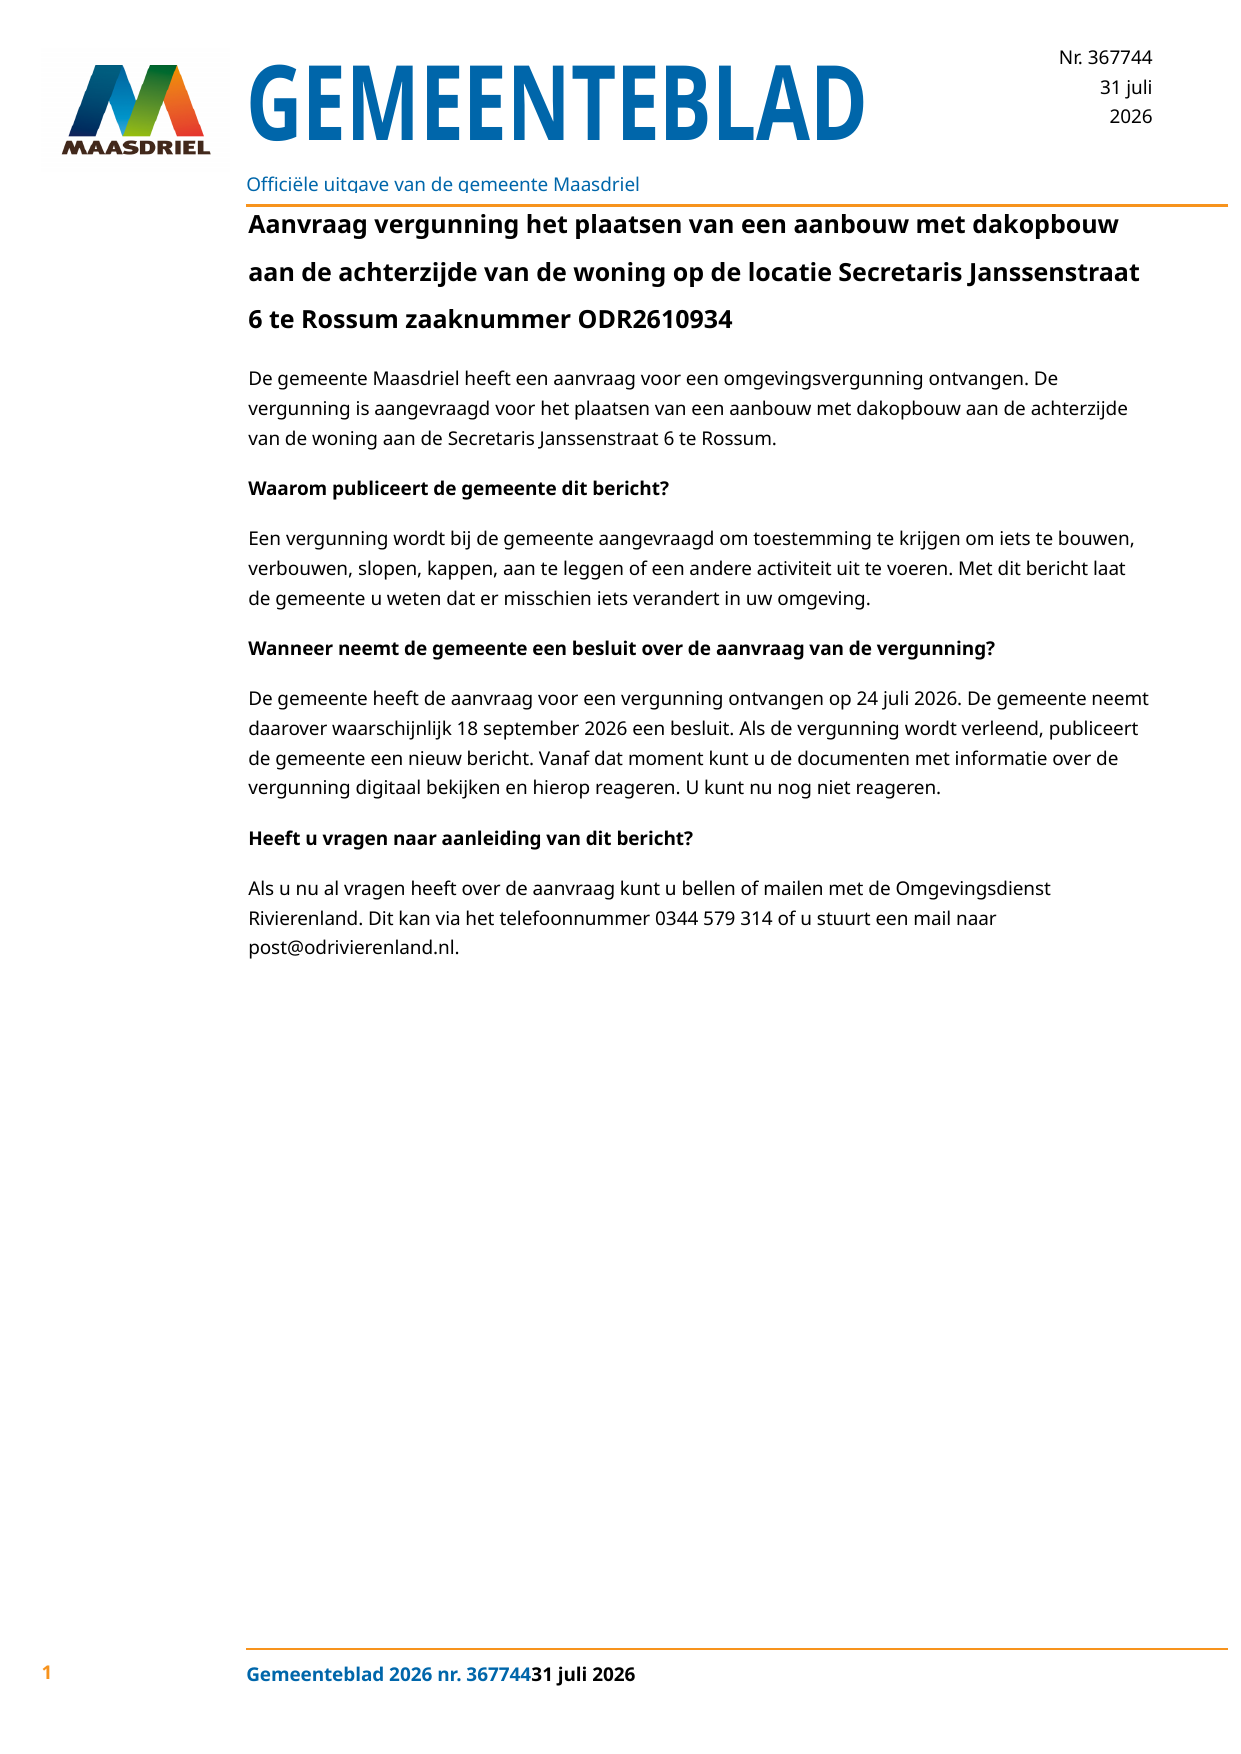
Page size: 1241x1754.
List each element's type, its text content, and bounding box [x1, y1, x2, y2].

text De gemeente Maasdriel heeft een aanvraag voor een omgevingsvergunning ontvangen. De vergunning is aangevraagd voor het plaatsen van een aanbouw met dakopbouw aan de achterzijde van de woning aan de Secretaris Janssenstraat 6 te Rossum. [248, 366, 1152, 450]
text Als u nu al vragen heeft over de aanvraag kunt u bellen of mailen met de Omgevingsdienst Rivierenland. Dit kan via het telefoonnummer 0344 579 314 of u stuurt een mail naar post@odrivierenland.nl. [248, 875, 1152, 960]
text Waarom publiceert de gemeente dit bericht? [248, 475, 1152, 501]
picture [41, 47, 231, 172]
text Aanvraag vergunning het plaatsen van een aanbouw met dakopbouw aan de achterzijde van de woning op de locatie Secretaris Janssenstraat 6 te Rossum zaaknummer ODR2610934 [248, 207, 1152, 336]
text Heeft u vragen naar aanleiding van dit bericht? [248, 825, 1152, 850]
text De gemeente heeft de aanvraag voor een vergunning ontvangen op 24 juli 2026. De gemeente neemt daarover waarschijnlijk 18 september 2026 een besluit. Als de vergunning wordt verleend, publiceert de gemeente een nieuw bericht. Vanaf dat moment kunt u de documenten met informatie over de vergunning digitaal bekijken en hierop reageren. U kunt nu nog niet reageren. [248, 686, 1152, 800]
text Wanneer neemt de gemeente een besluit over de aanvraag van de vergunning? [248, 635, 1152, 661]
text Een vergunning wordt bij de gemeente aangevraagd om toestemming te krijgen om iets te bouwen, verbouwen, slopen, kappen, aan te leggen of een andere activiteit uit te voeren. Met dit bericht laat de gemeente u weten dat er misschien iets verandert in uw omgeving. [248, 526, 1152, 610]
